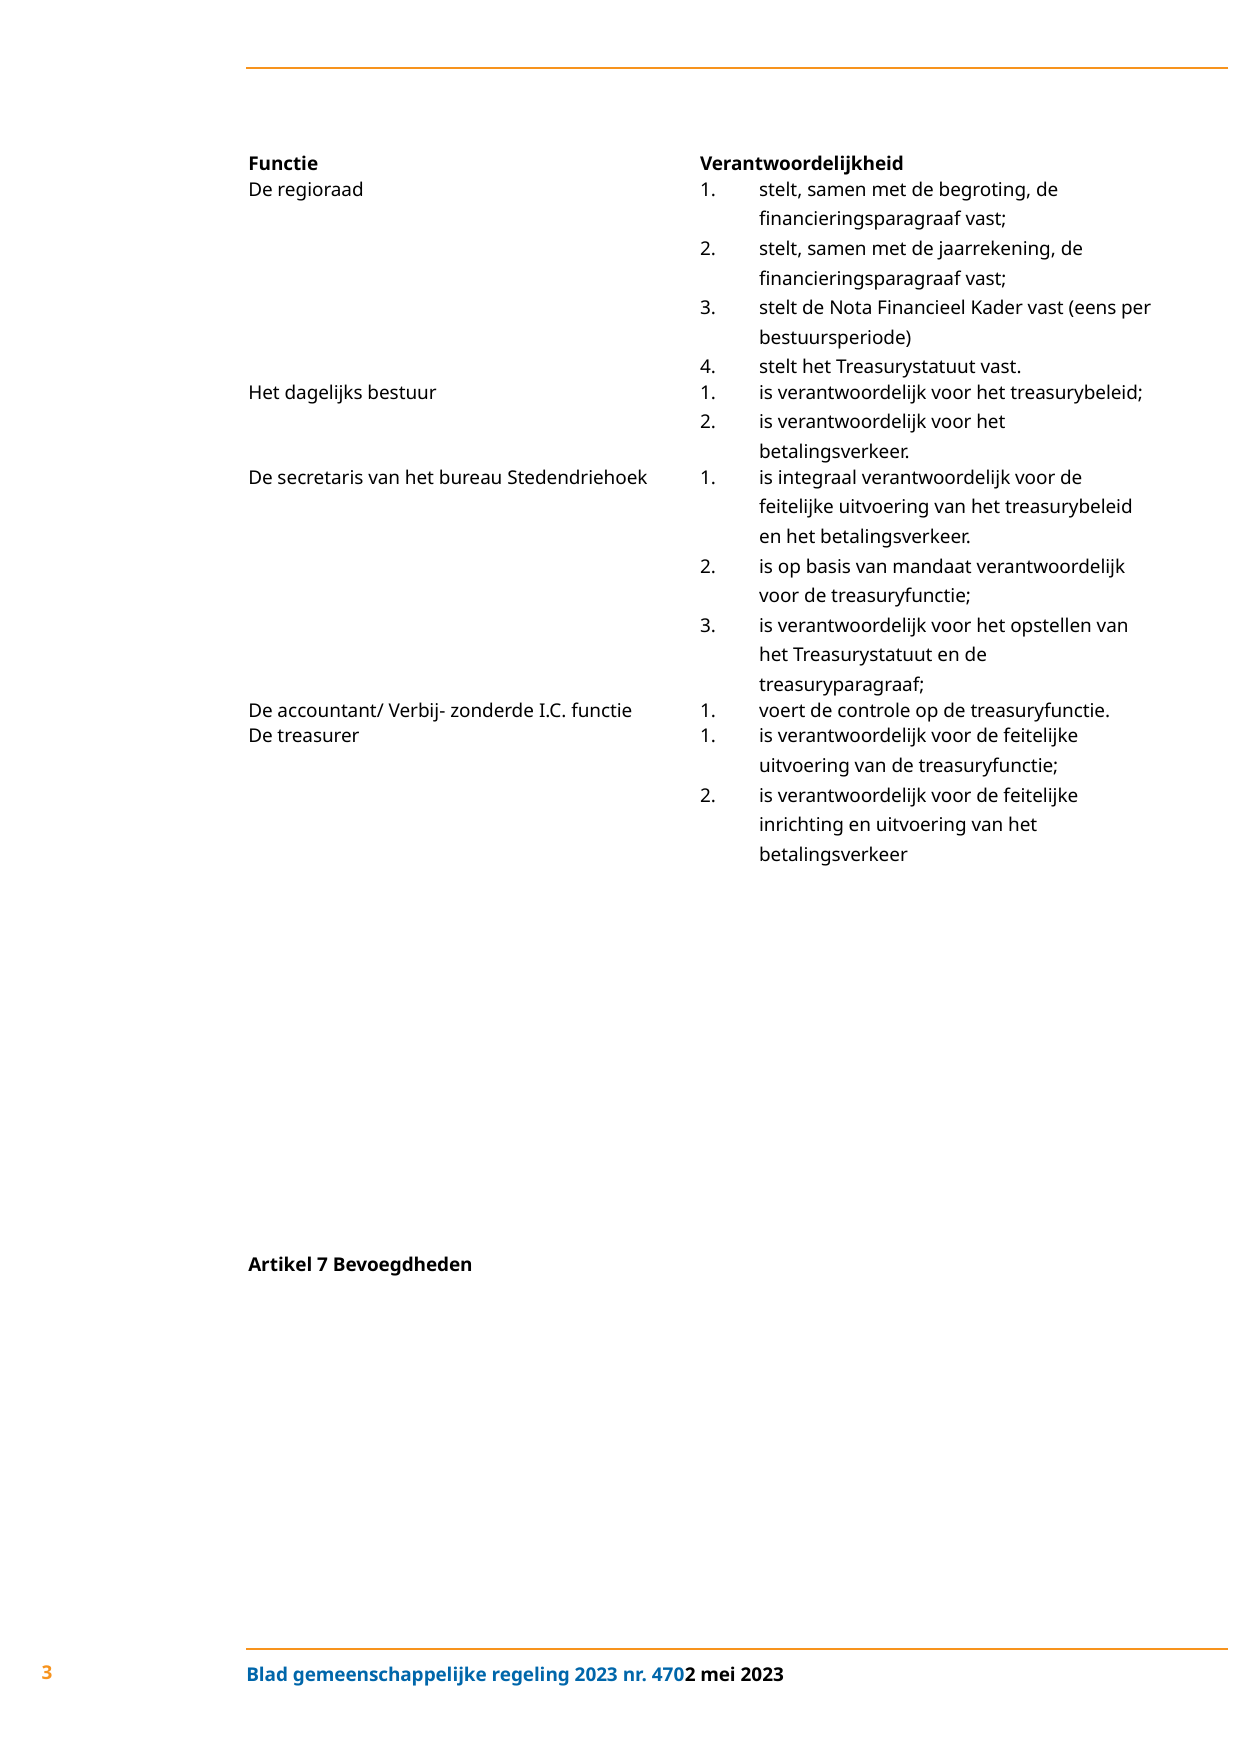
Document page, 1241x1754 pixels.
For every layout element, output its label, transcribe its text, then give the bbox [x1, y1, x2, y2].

table_cell stelt, samen met de begroting, de financieringsparagraaf vast; stelt, samen met de jaarrekening, de financieringsparagraaf vast; stelt de Nota Financieel Kader vast (eens per bestuursperiode) stelt het Treasurystatuut vast. [700, 176, 1152, 379]
table_cell Het dagelijks bestuur [248, 379, 700, 464]
table_cell is verantwoordelijk voor de feitelijke uitvoering van de treasuryfunctie; is verantwoordelijk voor de feitelijke inrichting en uitvoering van het betalingsverkeer [700, 723, 1152, 896]
table_cell De treasurer [248, 723, 700, 896]
table_header Verantwoordelijkheid [700, 150, 1152, 176]
table_cell De regioraad [248, 176, 700, 379]
table_cell voert de controle op de treasuryfunctie. [700, 697, 1152, 723]
table_cell is integraal verantwoordelijk voor de feitelijke uitvoering van het treasurybeleid en het betalingsverkeer. is op basis van mandaat verantwoordelijk voor de treasuryfunctie; is verantwoordelijk voor het opstellen van het Treasurystatuut en de treasuryparagraaf; [700, 464, 1152, 697]
table_cell is verantwoordelijk voor het treasurybeleid; is verantwoordelijk voor het betalingsverkeer. [700, 379, 1152, 464]
table_header Functie [248, 150, 700, 176]
table_cell De accountant/ Verbij- zonderde I.C. functie [248, 697, 700, 723]
table_cell De secretaris van het bureau Stedendriehoek [248, 464, 700, 697]
picture [41, 47, 231, 172]
text Artikel 7 Bevoegdheden [248, 1251, 1152, 1277]
